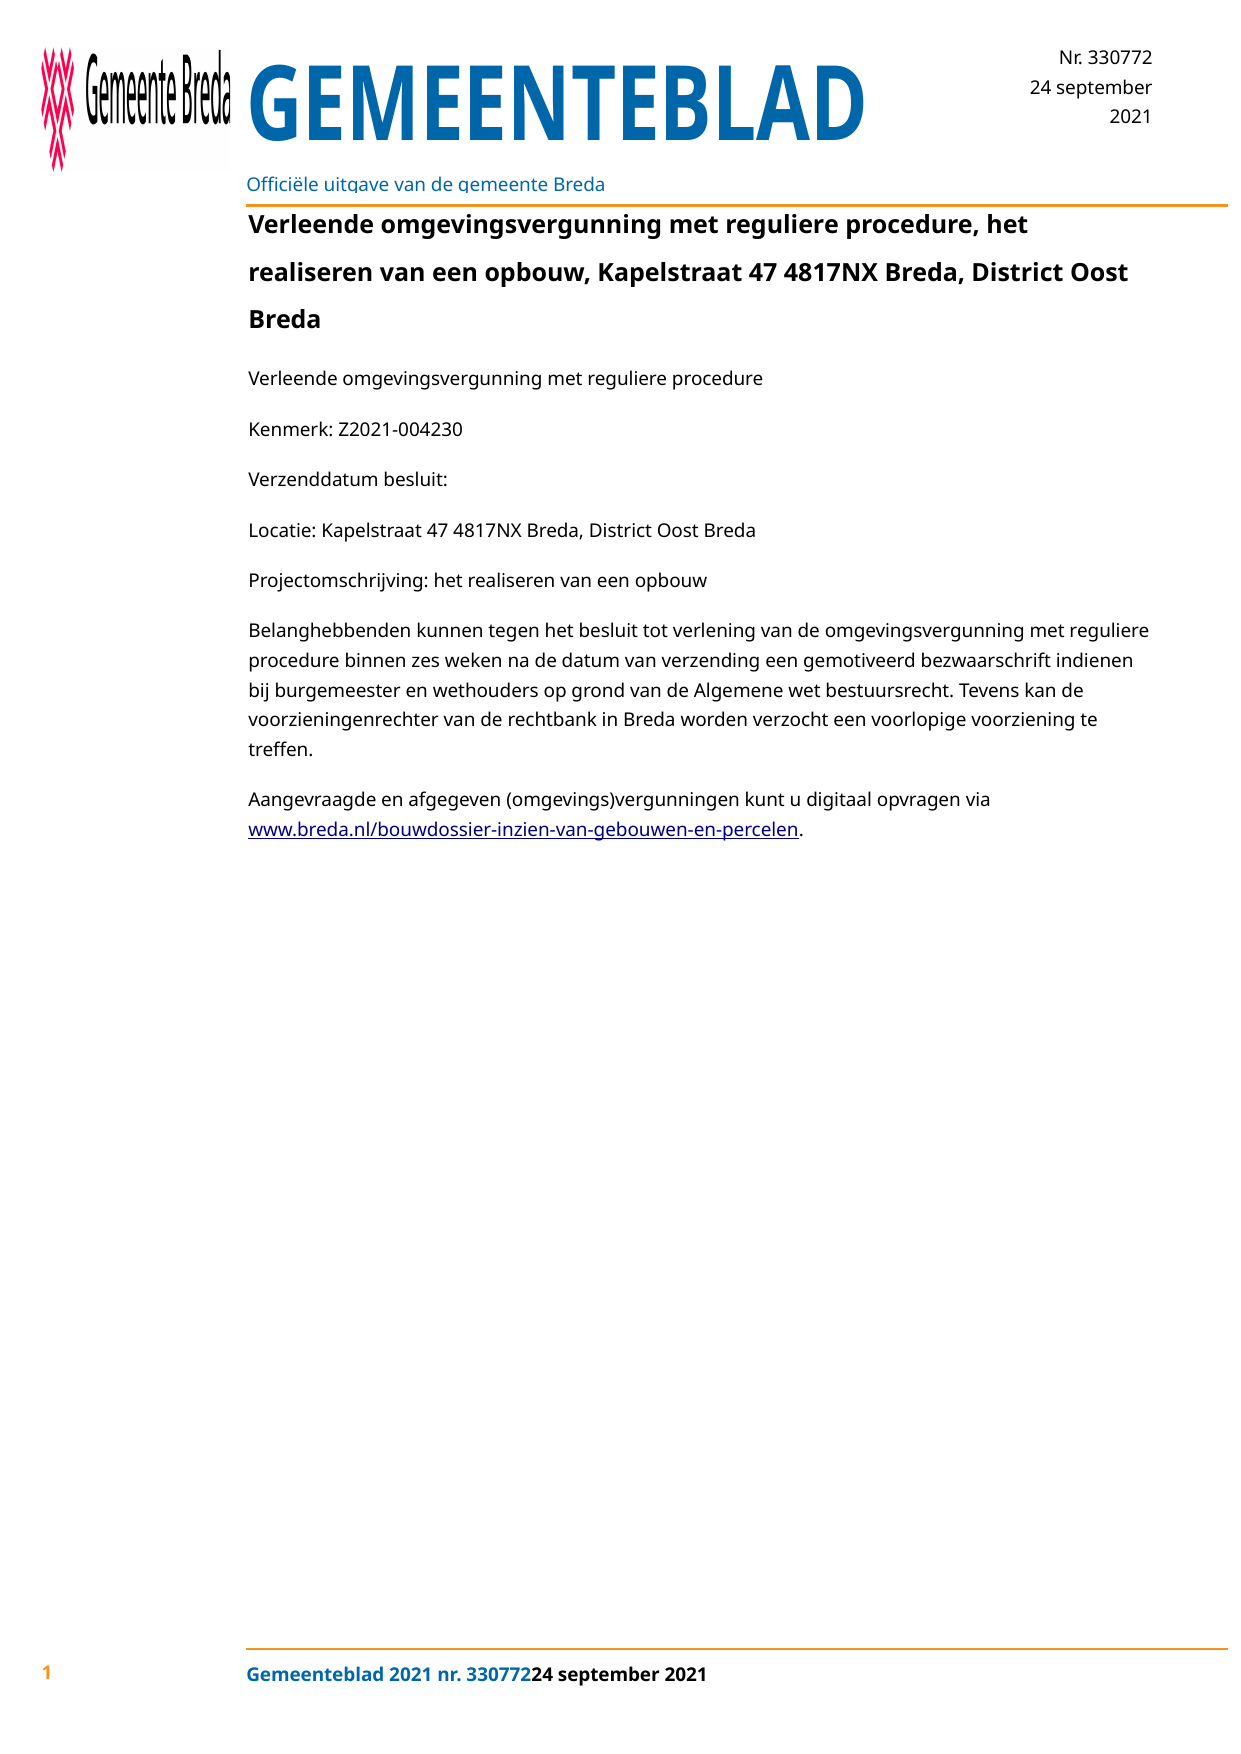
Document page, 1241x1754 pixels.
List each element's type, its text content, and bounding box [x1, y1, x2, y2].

picture [41, 47, 231, 172]
text Projectomschrijving: het realiseren van een opbouw [248, 567, 1152, 593]
text Verleende omgevingsvergunning met reguliere procedure [248, 366, 1152, 391]
text Aangevraagde en afgegeven (omgevings)vergunningen kunt u digitaal opvragen via www.breda.nl/bouwdossier-inzien-van-gebouwen-en-percelen. [248, 786, 1152, 842]
text Verleende omgevingsvergunning met reguliere procedure, het realiseren van een opbouw, Kapelstraat 47 4817NX Breda, District Oost Breda [248, 207, 1152, 336]
text Verzenddatum besluit: [248, 466, 1152, 492]
text Locatie: Kapelstraat 47 4817NX Breda, District Oost Breda [248, 517, 1152, 542]
text Kenmerk: Z2021-004230 [248, 416, 1152, 442]
text Belanghebbenden kunnen tegen het besluit tot verlening van de omgevingsvergunning met reguliere procedure binnen zes weken na de datum van verzending een gemotiveerd bezwaarschrift indienen bij burgemeester en wethouders op grond van de Algemene wet bestuursrecht. Tevens kan de voorzieningenrechter van de rechtbank in Breda worden verzocht een voorlopige voorziening te treffen. [248, 618, 1152, 762]
